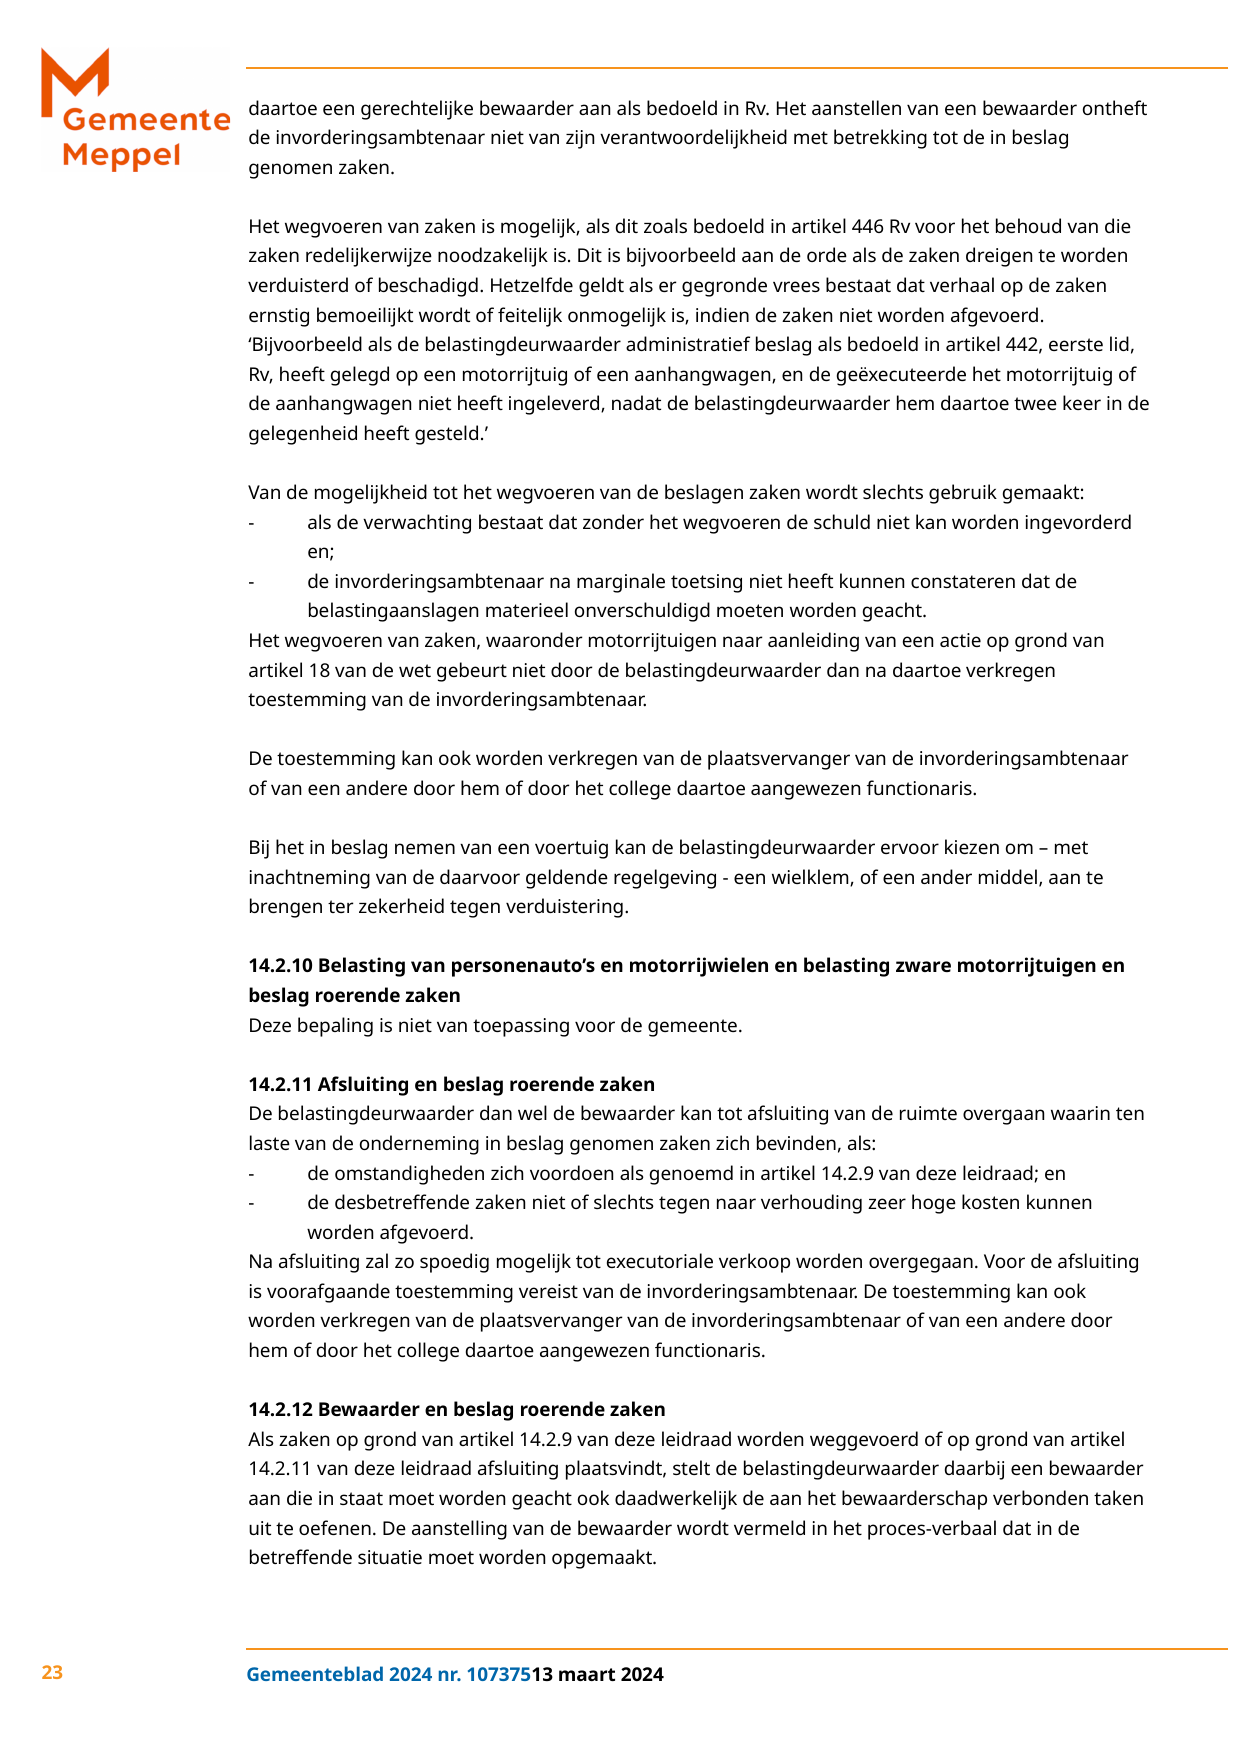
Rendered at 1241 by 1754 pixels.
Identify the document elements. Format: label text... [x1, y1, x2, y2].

picture [41, 47, 231, 172]
text De toestemming kan ook worden verkregen van de plaatsvervanger van de invorderingsambtenaar of van een andere door hem of door het college daartoe aangewezen functionaris. [248, 746, 1152, 801]
list de desbetreffende zaken niet of slechts tegen naar verhouding zeer hoge kosten kunnen worden afgevoerd. [248, 1189, 1152, 1245]
text 14.2.10 Belasting van personenauto’s en motorrijwielen en belasting zware motorrijtuigen en beslag roerende zaken [248, 953, 1152, 1008]
list de omstandigheden zich voordoen als genoemd in artikel 14.2.9 van deze leidraad; en [248, 1160, 1152, 1186]
text Het wegvoeren van zaken is mogelijk, als dit zoals bedoeld in artikel 446 Rv voor het behoud van die zaken redelijkerwijze noodzakelijk is. Dit is bijvoorbeeld aan de orde als de zaken dreigen te worden verduisterd of beschadigd. Hetzelfde geldt als er gegronde vrees bestaat dat verhaal op de zaken ernstig bemoeilijkt wordt of feitelijk onmogelijk is, indien de zaken niet worden afgevoerd. ‘Bijvoorbeeld als de belastingdeurwaarder administratief beslag als bedoeld in artikel 442, eerste lid, Rv, heeft gelegd op een motorrijtuig of een aanhangwagen, en de geëxecuteerde het motorrijtuig of de aanhangwagen niet heeft ingeleverd, nadat de belastingdeurwaarder hem daartoe twee keer in de gelegenheid heeft gesteld.’ [248, 213, 1152, 446]
text Als zaken op grond van artikel 14.2.9 van deze leidraad worden weggevoerd of op grond van artikel 14.2.11 van deze leidraad afsluiting plaatsvindt, stelt de belastingdeurwaarder daarbij een bewaarder aan die in staat moet worden geacht ook daadwerkelijk de aan het bewaarderschap verbonden taken uit te oefenen. De aanstelling van de bewaarder wordt vermeld in het proces-verbaal dat in de betreffende situatie moet worden opgemaakt. [248, 1426, 1152, 1570]
text Van de mogelijkheid tot het wegvoeren van de beslagen zaken wordt slechts gebruik gemaakt: [248, 479, 1152, 505]
text Na afsluiting zal zo spoedig mogelijk tot executoriale verkoop worden overgegaan. Voor de afsluiting is voorafgaande toestemming vereist van de invorderingsambtenaar. De toestemming kan ook worden verkregen van de plaatsvervanger van de invorderingsambtenaar of van een andere door hem of door het college daartoe aangewezen functionaris. [248, 1248, 1152, 1363]
text Het wegvoeren van zaken, waaronder motorrijtuigen naar aanleiding van een actie op grond van artikel 18 van de wet gebeurt niet door de belastingdeurwaarder dan na daartoe verkregen toestemming van de invorderingsambtenaar. [248, 627, 1152, 712]
text 14.2.12 Bewaarder en beslag roerende zaken [248, 1396, 1152, 1422]
text Bij het in beslag nemen van een voertuig kan de belastingdeurwaarder ervoor kiezen om – met inachtneming van de daarvoor geldende regelgeving - een wielklem, of een ander middel, aan te brengen ter zekerheid tegen verduistering. [248, 834, 1152, 919]
text 14.2.11 Afsluiting en beslag roerende zaken [248, 1071, 1152, 1097]
list als de verwachting bestaat dat zonder het wegvoeren de schuld niet kan worden ingevorderd en; [248, 509, 1152, 564]
list de invorderingsambtenaar na marginale toetsing niet heeft kunnen constateren dat de belastingaanslagen materieel onverschuldigd moeten worden geacht. [248, 568, 1152, 623]
text De belastingdeurwaarder dan wel de bewaarder kan tot afsluiting van de ruimte overgaan waarin ten laste van de onderneming in beslag genomen zaken zich bevinden, als: [248, 1101, 1152, 1156]
text Deze bepaling is niet van toepassing voor de gemeente. [248, 1012, 1152, 1038]
text daartoe een gerechtelijke bewaarder aan als bedoeld in Rv. Het aanstellen van een bewaarder ontheft de invorderingsambtenaar niet van zijn verantwoordelijkheid met betrekking tot de in beslag genomen zaken. [248, 95, 1152, 180]
